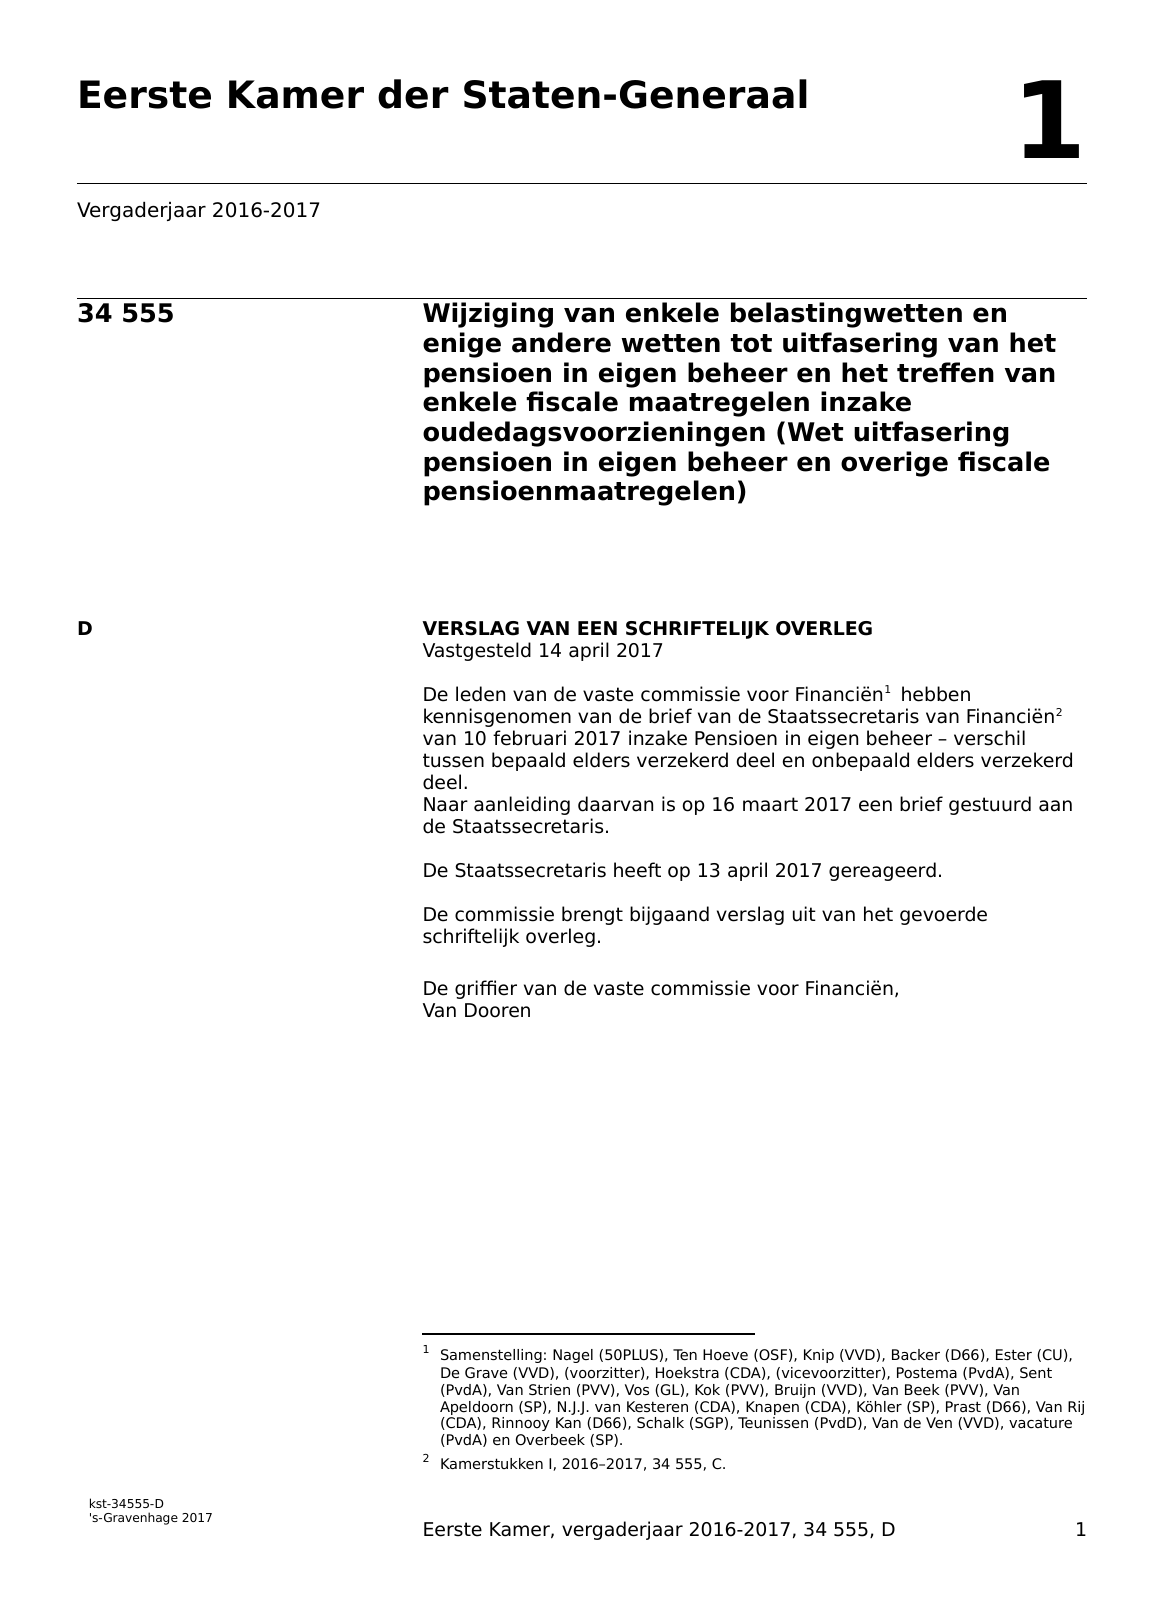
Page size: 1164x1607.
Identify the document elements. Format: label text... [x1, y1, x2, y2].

subtitle 34 555 Wijziging van enkele belastingwetten en enige andere wetten tot uitfasering van het pensioen in eigen beheer en het treffen van enkele fiscale maatregelen inzake oudedagsvoorzieningen (Wet uitfasering pensioen in eigen beheer en overige fiscale pensioenmaatregelen) [77, 299, 1087, 507]
text Naar aanleiding daarvan is op 16 maart 2017 een brief gestuurd aan de Staatssecretaris. [422, 794, 1087, 838]
text Samenstelling: Nagel (50PLUS), Ten Hoeve (OSF), Knip (VVD), Backer (D66), Ester (CU), De Grave (VVD), (voorzitter), Hoekstra (CDA), (vicevoorzitter), Postema (PvdA), Sent (PvdA), Van Strien (PVV), Vos (GL), Kok (PVV), Bruijn (VVD), Van Beek (PVV), Van Apeldoorn (SP), N.J.J. van Kesteren (CDA), Knapen (CDA), Köhler (SP), Prast (D66), Van Rij (CDA), Rinnooy Kan (D66), Schalk (SGP), Teunissen (PvdD), Van de Ven (VVD), vacature (PvdA) en Overbeek (SP). [422, 1343, 1087, 1449]
text Kamerstukken I, 2016–2017, 34 555, C. [422, 1452, 1087, 1474]
table_header Eerste Kamer der Staten-Generaal [77, 59, 886, 183]
table_cell Vergaderjaar 2016-2017 [77, 184, 1087, 298]
text Vastgesteld 14 april 2017 [422, 640, 1087, 662]
table_header 1 [886, 59, 1087, 183]
text De leden van de vaste commissie voor Financiën hebben kennisgenomen van de brief van de Staatssecretaris van Financiën van 10 februari 2017 inzake Pensioen in eigen beheer – verschil tussen bepaald elders verzekerd deel en onbepaald elders verzekerd deel. [422, 684, 1087, 794]
text De griffier van de vaste commissie voor Financiën, Van Dooren [422, 978, 1087, 1022]
text De commissie brengt bijgaand verslag uit van het gevoerde schriftelijk overleg. [422, 904, 1087, 948]
text kst-34555-D [88, 1497, 323, 1511]
text 's-Gravenhage 2017 [88, 1511, 323, 1525]
subtitle D VERSLAG VAN EEN SCHRIFTELIJK OVERLEG [77, 618, 1087, 640]
text De Staatssecretaris heeft op 13 april 2017 gereageerd. [422, 860, 1087, 882]
